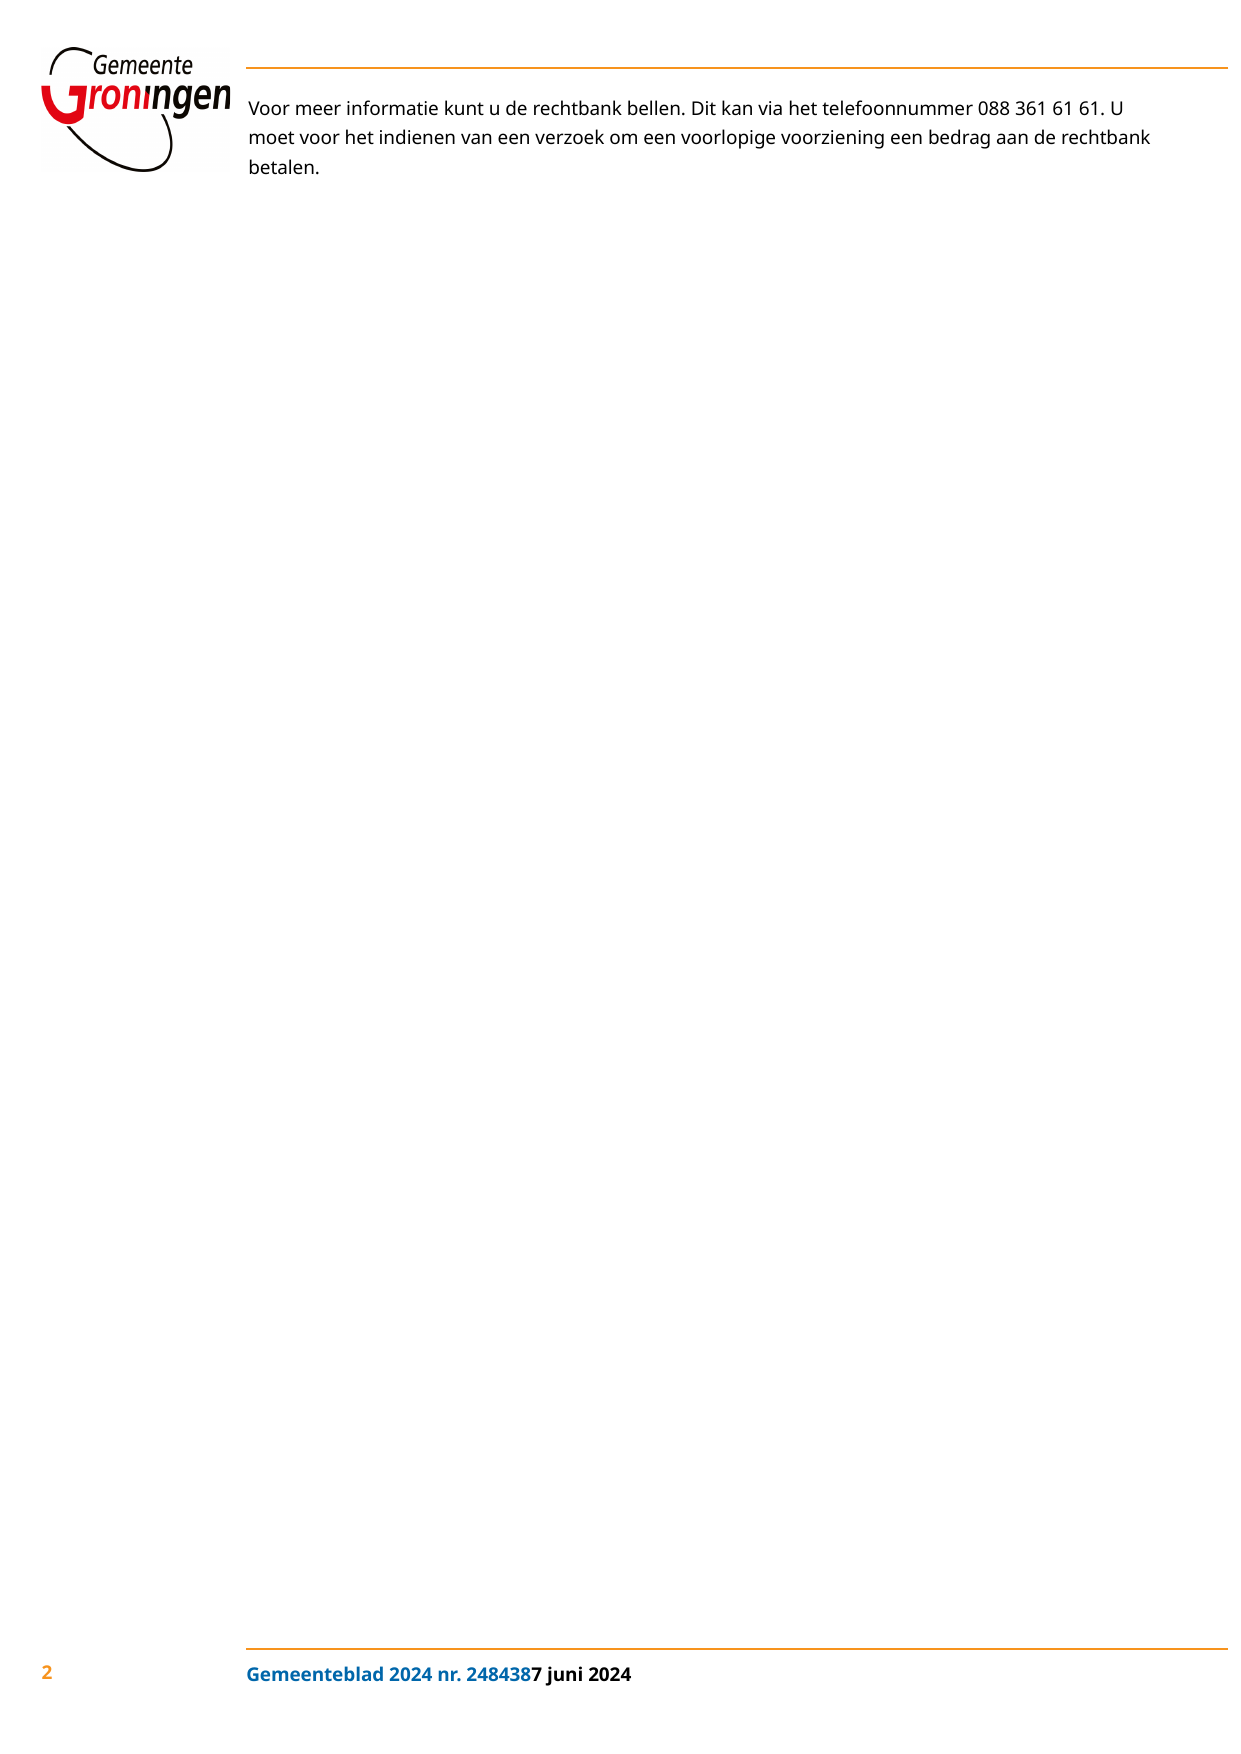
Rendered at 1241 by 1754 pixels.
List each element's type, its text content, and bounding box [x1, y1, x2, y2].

text Voor meer informatie kunt u de rechtbank bellen. Dit kan via het telefoonnummer 088 361 61 61. U moet voor het indienen van een verzoek om een voorlopige voorziening een bedrag aan de rechtbank betalen. [248, 95, 1152, 180]
picture [41, 47, 231, 172]
